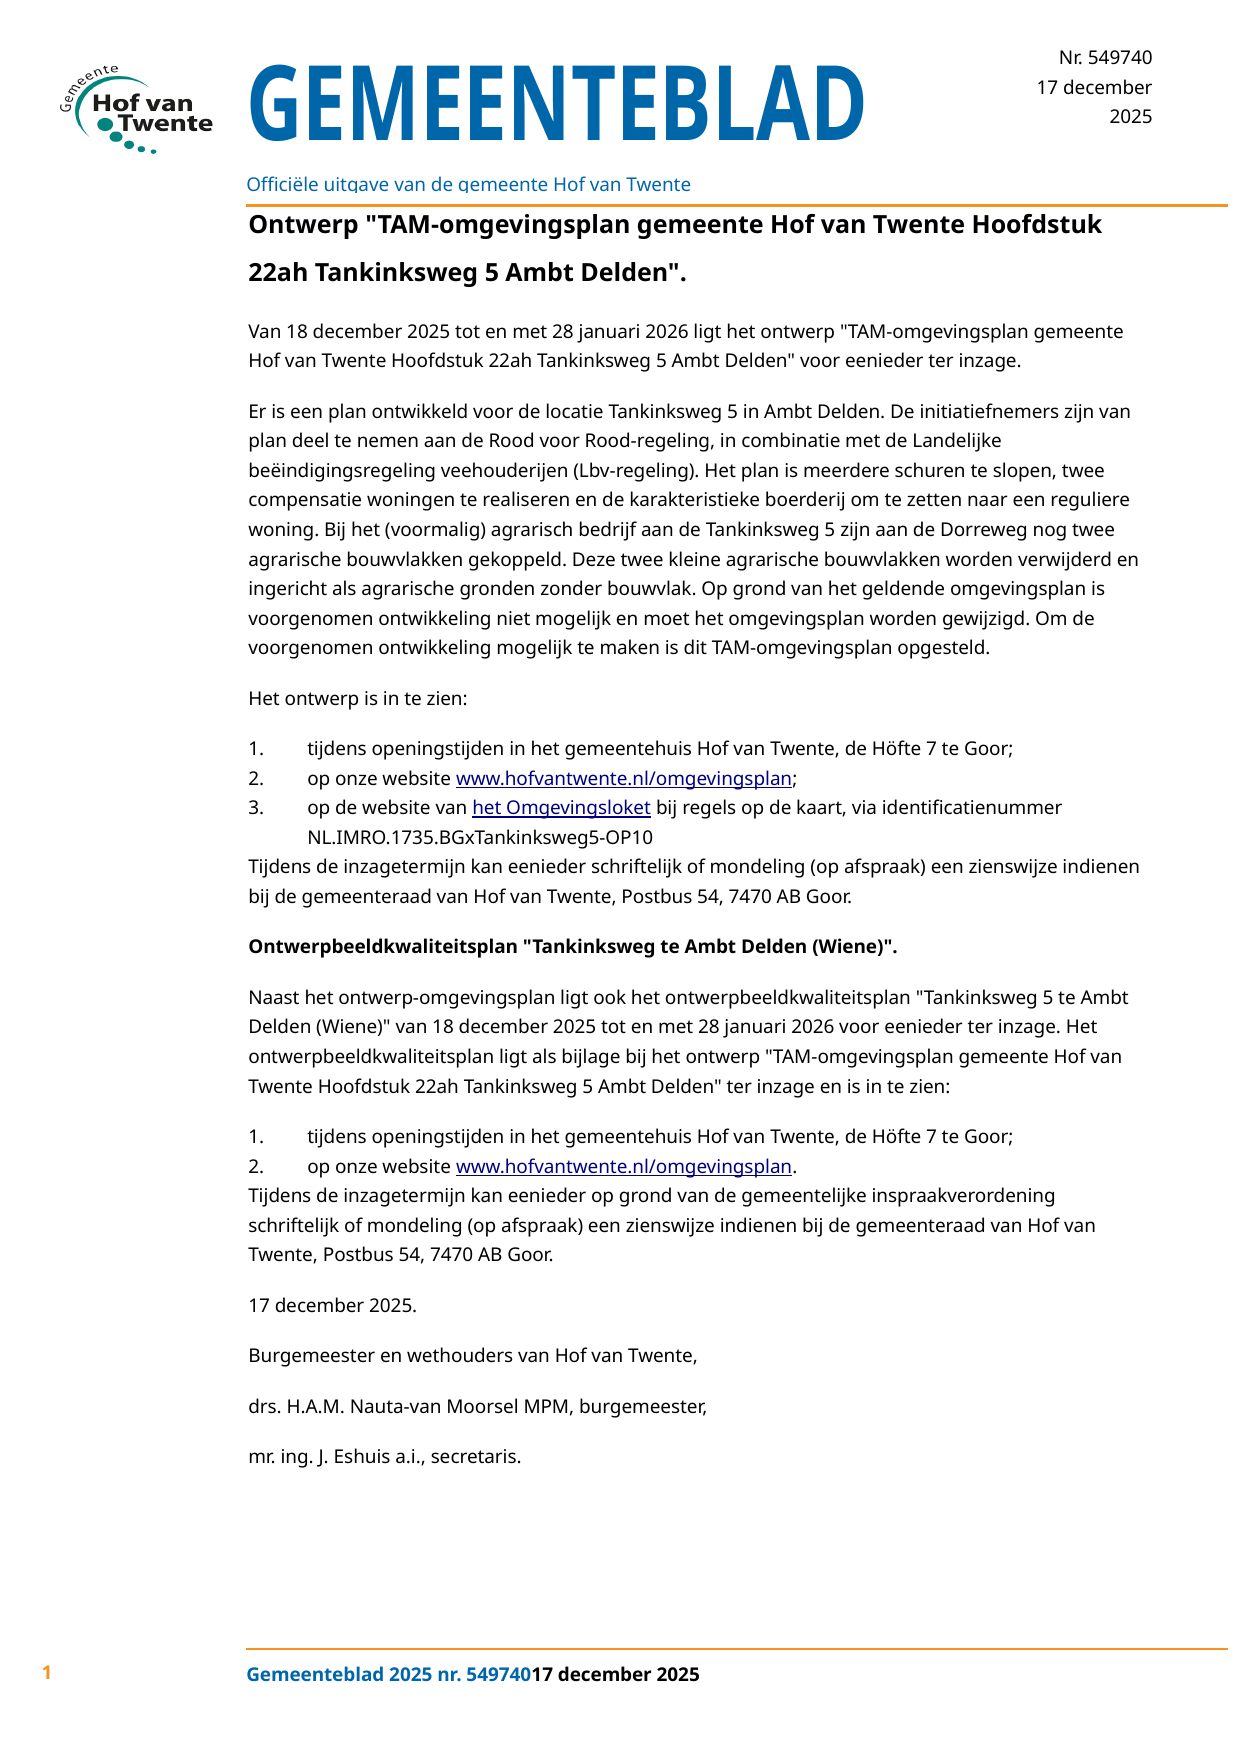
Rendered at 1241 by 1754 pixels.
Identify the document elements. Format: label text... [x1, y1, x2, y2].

text Tijdens de inzagetermijn kan eenieder op grond van de gemeentelijke inspraakverordening schriftelijk of mondeling (op afspraak) een zienswijze indienen bij de gemeenteraad van Hof van Twente, Postbus 54, 7470 AB Goor. [248, 1182, 1152, 1267]
list op onze website www.hofvantwente.nl/omgevingsplan. [248, 1153, 1152, 1179]
text Het ontwerp is in te zien: [248, 685, 1152, 711]
picture [41, 47, 231, 172]
text Ontwerp "TAM-omgevingsplan gemeente Hof van Twente Hoofdstuk 22ah Tankinksweg 5 Ambt Delden". [248, 207, 1152, 288]
text Er is een plan ontwikkeld voor de locatie Tankinksweg 5 in Ambt Delden. De initiatiefnemers zijn van plan deel te nemen aan de Rood voor Rood-regeling, in combinatie met de Landelijke beëindigingsregeling veehouderijen (Lbv-regeling). Het plan is meerdere schuren te slopen, twee compensatie woningen te realiseren en de karakteristieke boerderij om te zetten naar een reguliere woning. Bij het (voormalig) agrarisch bedrijf aan de Tankinksweg 5 zijn aan de Dorreweg nog twee agrarische bouwvlakken gekoppeld. Deze twee kleine agrarische bouwvlakken worden verwijderd en ingericht als agrarische gronden zonder bouwvlak. Op grond van het geldende omgevingsplan is voorgenomen ontwikkeling niet mogelijk en moet het omgevingsplan worden gewijzigd. Om de voorgenomen ontwikkeling mogelijk te maken is dit TAM-omgevingsplan opgesteld. [248, 398, 1152, 660]
list op onze website www.hofvantwente.nl/omgevingsplan; [248, 765, 1152, 791]
text Burgemeester en wethouders van Hof van Twente, [248, 1342, 1152, 1368]
list NL.IMRO.1735.BGxTankinksweg5-OP10 [248, 824, 1152, 850]
list tijdens openingstijden in het gemeentehuis Hof van Twente, de Höfte 7 te Goor; [248, 1123, 1152, 1149]
text Van 18 december 2025 tot en met 28 januari 2026 ligt het ontwerp "TAM-omgevingsplan gemeente Hof van Twente Hoofdstuk 22ah Tankinksweg 5 Ambt Delden" voor eenieder ter inzage. [248, 318, 1152, 373]
text mr. ing. J. Eshuis a.i., secretaris. [248, 1443, 1152, 1469]
list op de website van het Omgevingsloket bij regels op de kaart, via identificatienummer [248, 794, 1152, 820]
text drs. H.A.M. Nauta-van Moorsel MPM, burgemeester, [248, 1393, 1152, 1419]
list tijdens openingstijden in het gemeentehuis Hof van Twente, de Höfte 7 te Goor; [248, 735, 1152, 761]
text 17 december 2025. [248, 1292, 1152, 1318]
text Tijdens de inzagetermijn kan eenieder schriftelijk of mondeling (op afspraak) een zienswijze indienen bij de gemeenteraad van Hof van Twente, Postbus 54, 7470 AB Goor. [248, 854, 1152, 909]
text Ontwerpbeeldkwaliteitsplan "Tankinksweg te Ambt Delden (Wiene)". [248, 934, 1152, 959]
text Naast het ontwerp-omgevingsplan ligt ook het ontwerpbeeldkwaliteitsplan "Tankinksweg 5 te Ambt Delden (Wiene)" van 18 december 2025 tot en met 28 januari 2026 voor eenieder ter inzage. Het ontwerpbeeldkwaliteitsplan ligt als bijlage bij het ontwerp "TAM-omgevingsplan gemeente Hof van Twente Hoofdstuk 22ah Tankinksweg 5 Ambt Delden" ter inzage en is in te zien: [248, 984, 1152, 1099]
